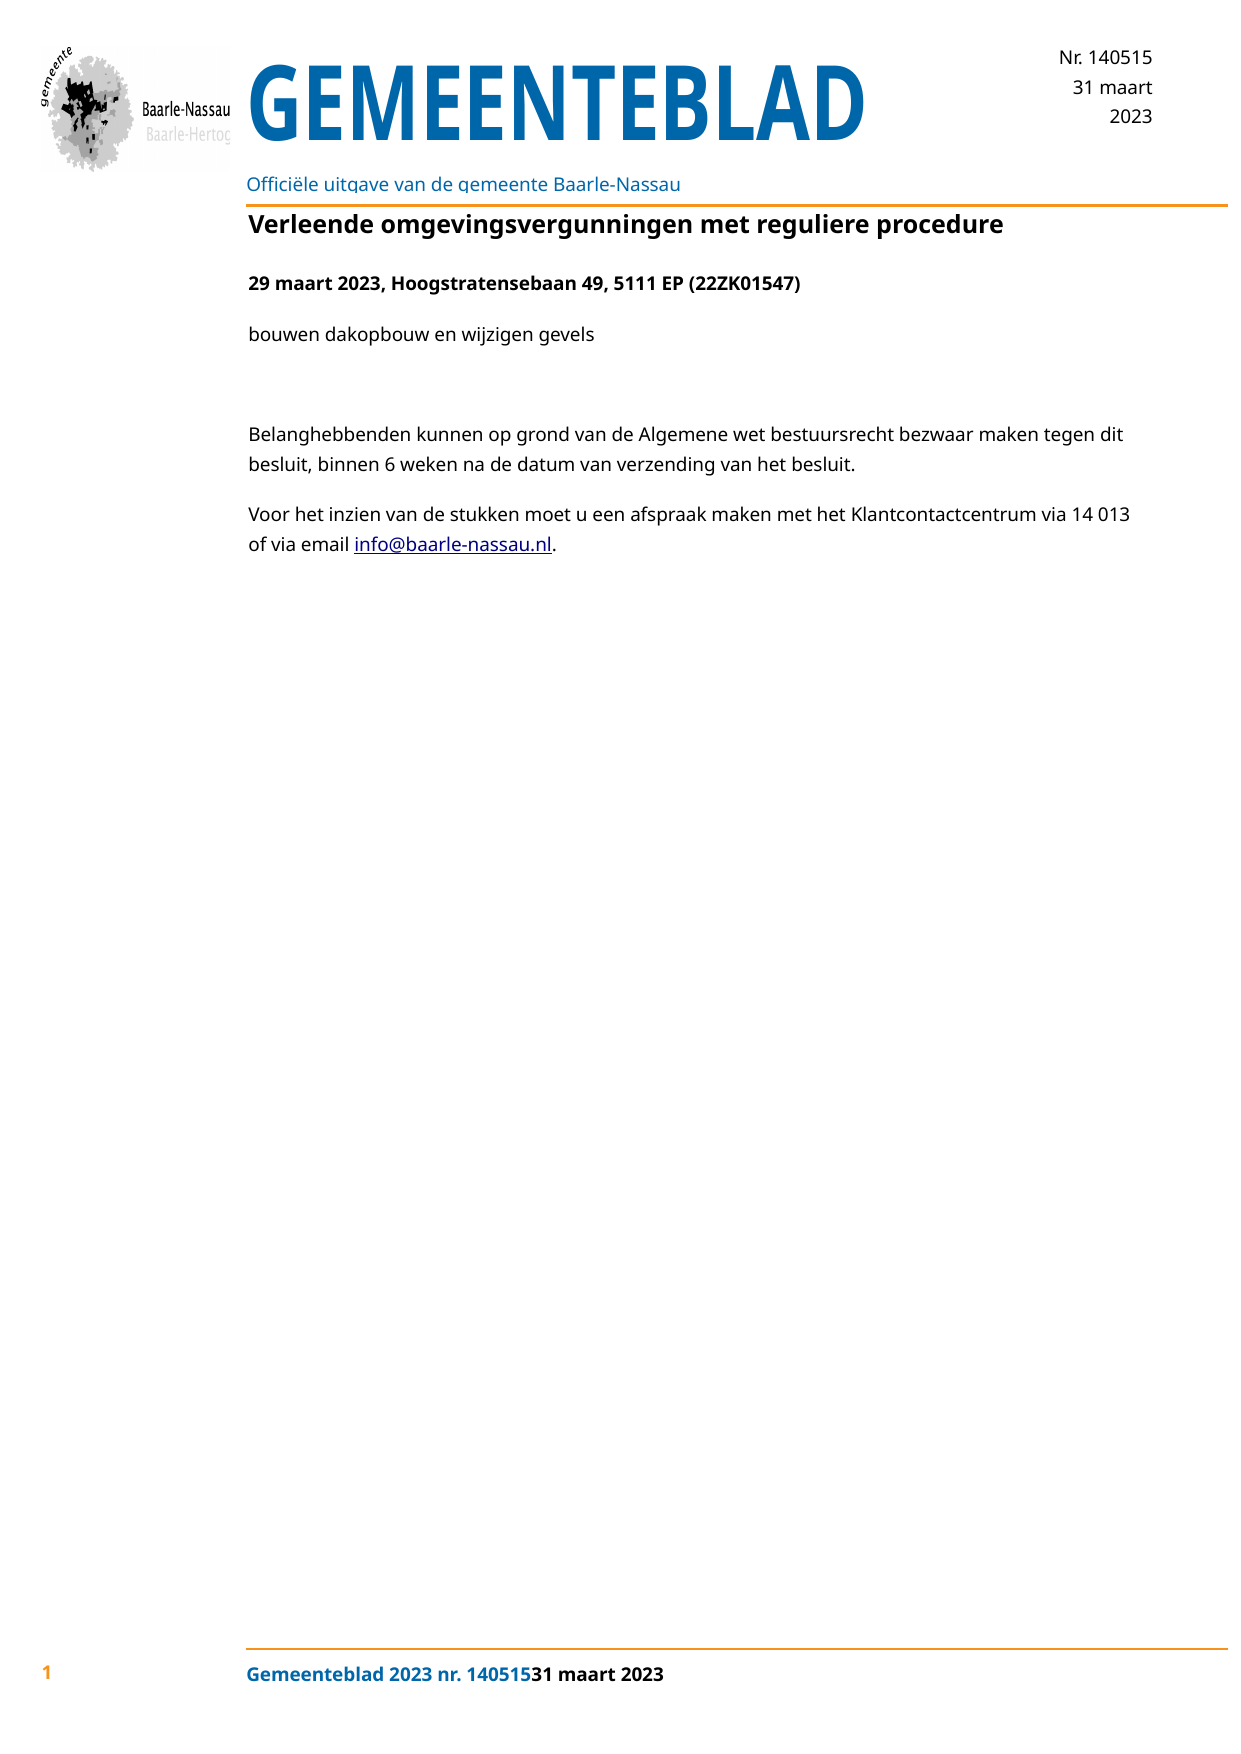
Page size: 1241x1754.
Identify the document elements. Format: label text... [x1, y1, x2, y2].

picture [41, 47, 231, 172]
text bouwen dakopbouw en wijzigen gevels [248, 321, 1152, 346]
text Voor het inzien van de stukken moet u een afspraak maken met het Klantcontactcentrum via 14 013 of via email info@baarle-nassau.nl. [248, 502, 1152, 557]
text Belanghebbenden kunnen op grond van de Algemene wet bestuursrecht bezwaar maken tegen dit besluit, binnen 6 weken na de datum van verzending van het besluit. [248, 422, 1152, 477]
text Verleende omgevingsvergunningen met reguliere procedure [248, 207, 1152, 241]
text 29 maart 2023, Hoogstratensebaan 49, 5111 EP (22ZK01547) [248, 270, 1152, 296]
